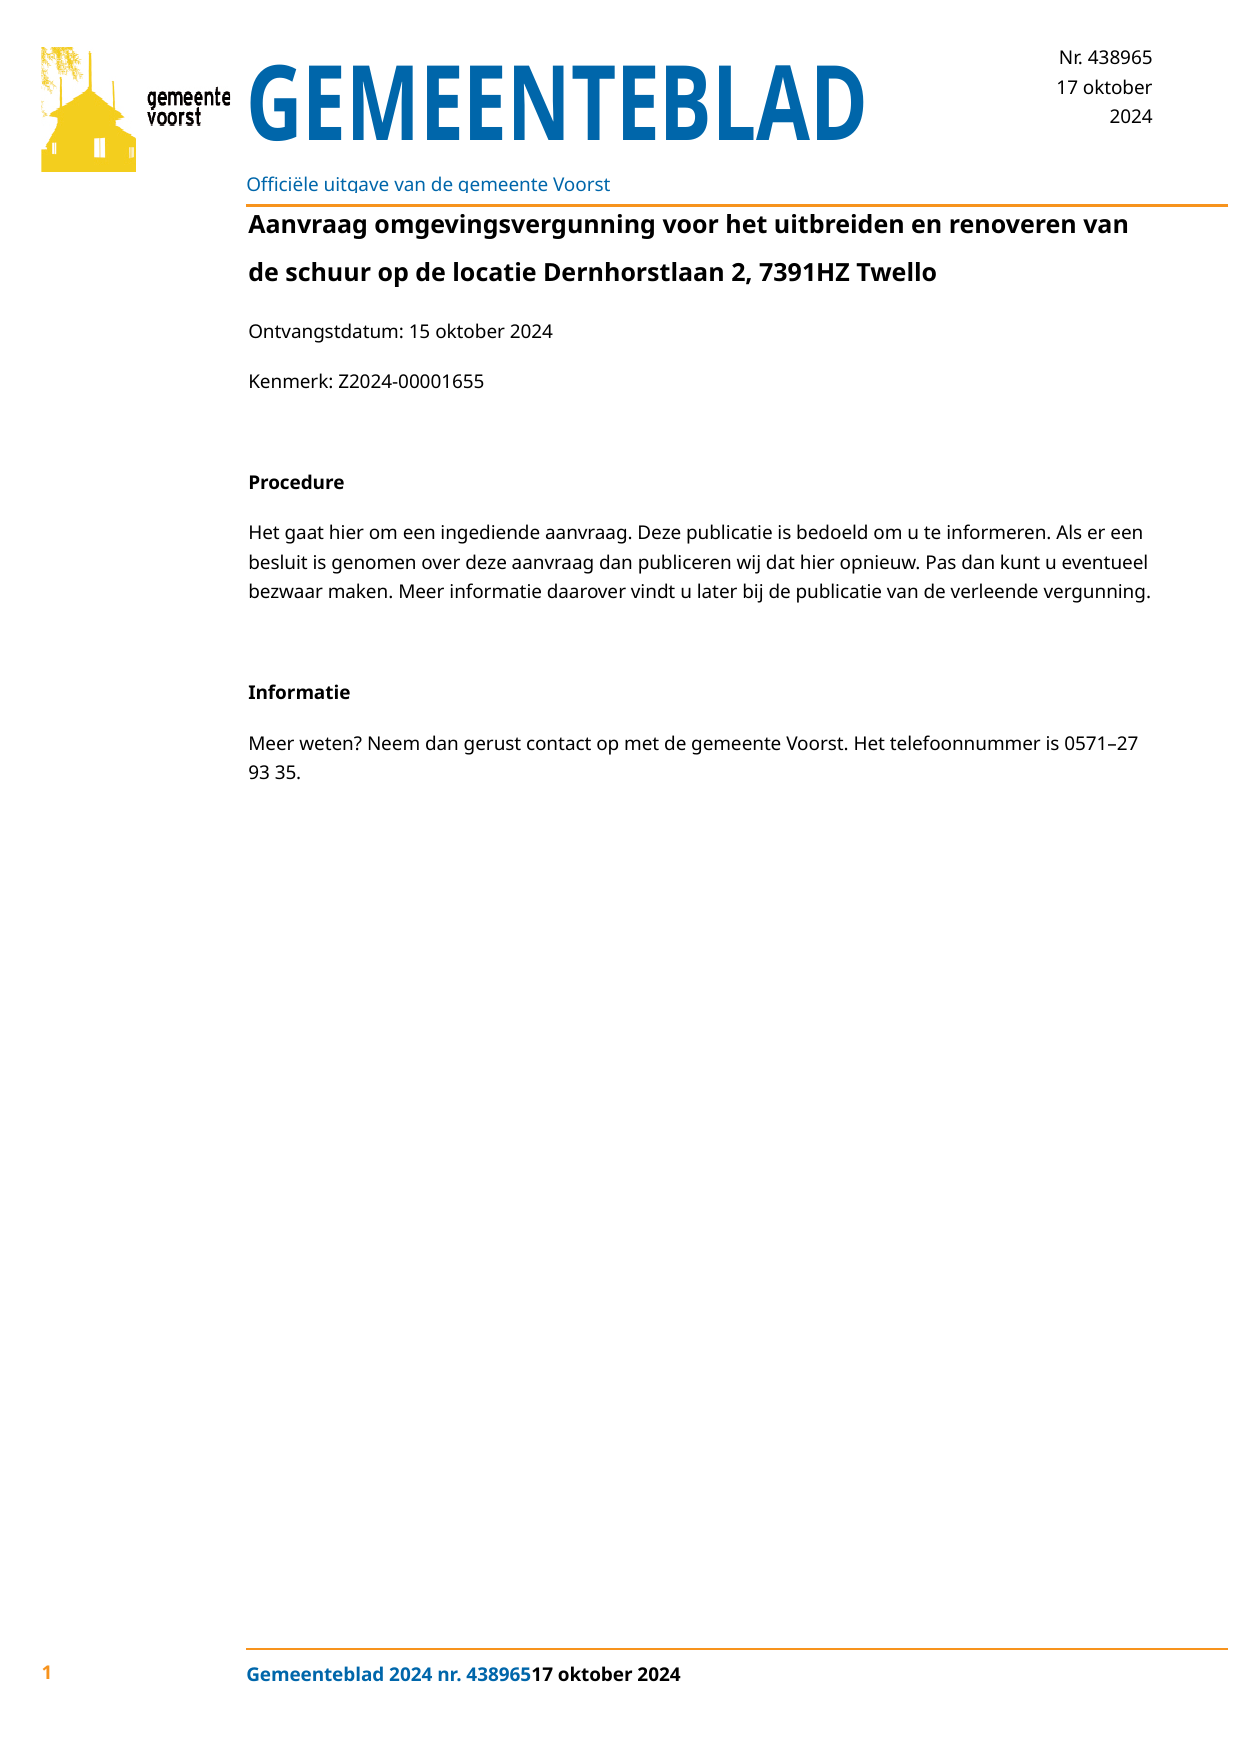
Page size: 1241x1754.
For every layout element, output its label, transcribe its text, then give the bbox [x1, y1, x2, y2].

text Meer weten? Neem dan gerust contact op met de gemeente Voorst. Het telefoonnummer is 0571–27 93 35. [248, 730, 1152, 785]
picture [41, 47, 231, 172]
text Informatie [248, 679, 1152, 705]
text Het gaat hier om een ingediende aanvraag. Deze publicatie is bedoeld om u te informeren. Als er een besluit is genomen over deze aanvraag dan publiceren wij dat hier opnieuw. Pas dan kunt u eventueel bezwaar maken. Meer informatie daarover vindt u later bij de publicatie van de verleende vergunning. [248, 519, 1152, 604]
text Aanvraag omgevingsvergunning voor het uitbreiden en renoveren van de schuur op de locatie Dernhorstlaan 2, 7391HZ Twello [248, 207, 1152, 288]
text Kenmerk: Z2024-00001655 [248, 368, 1152, 394]
text Procedure [248, 469, 1152, 495]
text Ontvangstdatum: 15 oktober 2024 [248, 318, 1152, 344]
